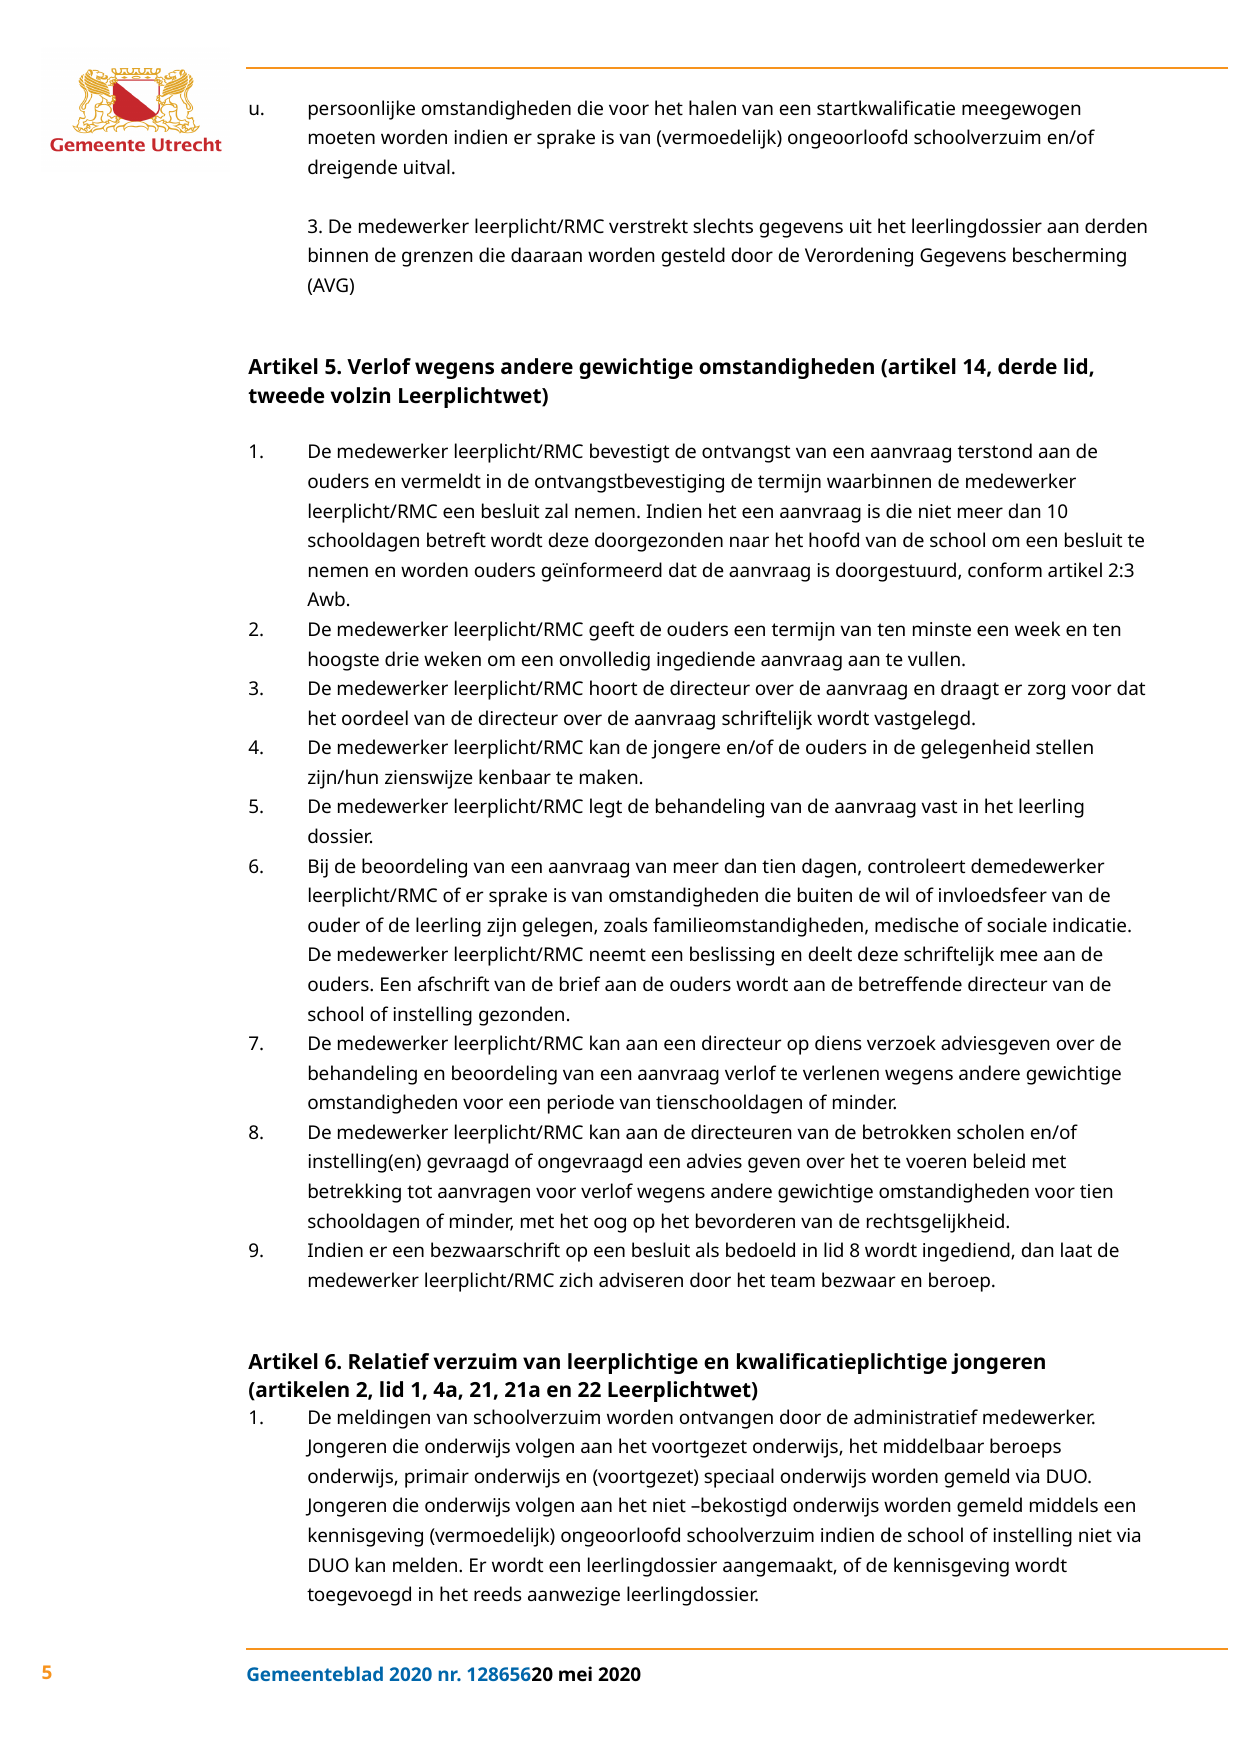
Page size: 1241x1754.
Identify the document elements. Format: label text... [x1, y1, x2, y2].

list De medewerker leerplicht/RMC kan de jongere en/of de ouders in de gelegenheid stellen zijn/hun zienswijze kenbaar te maken. [248, 734, 1152, 790]
text Artikel 5. Verlof wegens andere gewichtige omstandigheden (artikel 14, derde lid, tweede volzin Leerplichtwet) [248, 352, 1152, 409]
list De meldingen van schoolverzuim worden ontvangen door de administratief medewerker. Jongeren die onderwijs volgen aan het voortgezet onderwijs, het middelbaar beroeps onderwijs, primair onderwijs en (voortgezet) speciaal onderwijs worden gemeld via DUO. Jongeren die onderwijs volgen aan het niet –bekostigd onderwijs worden gemeld middels een kennisgeving (vermoedelijk) ongeoorloofd schoolverzuim indien de school of instelling niet via DUO kan melden. Er wordt een leerlingdossier aangemaakt, of de kennisgeving wordt toegevoegd in het reeds aanwezige leerlingdossier. [248, 1404, 1152, 1607]
list De medewerker leerplicht/RMC kan aan een directeur op diens verzoek adviesgeven over de behandeling en beoordeling van een aanvraag verlof te verlenen wegens andere gewichtige omstandigheden voor een periode van tienschooldagen of minder. [248, 1030, 1152, 1115]
list 3. De medewerker leerplicht/RMC verstrekt slechts gegevens uit het leerlingdossier aan derden binnen de grenzen die daaraan worden gesteld door de Verordening Gegevens bescherming (AVG) [248, 213, 1152, 298]
picture [41, 47, 231, 172]
text Artikel 6. Relatief verzuim van leerplichtige en kwalificatieplichtige jongeren (artikelen 2, lid 1, 4a, 21, 21a en 22 Leerplichtwet) [248, 1347, 1152, 1404]
list De medewerker leerplicht/RMC kan aan de directeuren van de betrokken scholen en/of instelling(en) gevraagd of ongevraagd een advies geven over het te voeren beleid met betrekking tot aanvragen voor verlof wegens andere gewichtige omstandigheden voor tien schooldagen of minder, met het oog op het bevorderen van de rechtsgelijkheid. [248, 1119, 1152, 1234]
list De medewerker leerplicht/RMC geeft de ouders een termijn van ten minste een week en ten hoogste drie weken om een onvolledig ingediende aanvraag aan te vullen. [248, 616, 1152, 672]
list De medewerker leerplicht/RMC bevestigt de ontvangst van een aanvraag terstond aan de ouders en vermeldt in de ontvangstbevestiging de termijn waarbinnen de medewerker leerplicht/RMC een besluit zal nemen. Indien het een aanvraag is die niet meer dan 10 schooldagen betreft wordt deze doorgezonden naar het hoofd van de school om een besluit te nemen en worden ouders geïnformeerd dat de aanvraag is doorgestuurd, conform artikel 2:3 Awb. [248, 439, 1152, 612]
list persoonlijke omstandigheden die voor het halen van een startkwalificatie meegewogen moeten worden indien er sprake is van (vermoedelijk) ongeoorloofd schoolverzuim en/of dreigende uitval. [248, 95, 1152, 180]
list De medewerker leerplicht/RMC hoort de directeur over de aanvraag en draagt er zorg voor dat het oordeel van de directeur over de aanvraag schriftelijk wordt vastgelegd. [248, 675, 1152, 731]
list De medewerker leerplicht/RMC legt de behandeling van de aanvraag vast in het leerling dossier. [248, 794, 1152, 849]
list Indien er een bezwaarschrift op een besluit als bedoeld in lid 8 wordt ingediend, dan laat de medewerker leerplicht/RMC zich adviseren door het team bezwaar en beroep. [248, 1237, 1152, 1293]
list Bij de beoordeling van een aanvraag van meer dan tien dagen, controleert demedewerker leerplicht/RMC of er sprake is van omstandigheden die buiten de wil of invloedsfeer van de ouder of de leerling zijn gelegen, zoals familieomstandigheden, medische of sociale indicatie. De medewerker leerplicht/RMC neemt een beslissing en deelt deze schriftelijk mee aan de ouders. Een afschrift van de brief aan de ouders wordt aan de betreffende directeur van de school of instelling gezonden. [248, 853, 1152, 1027]
